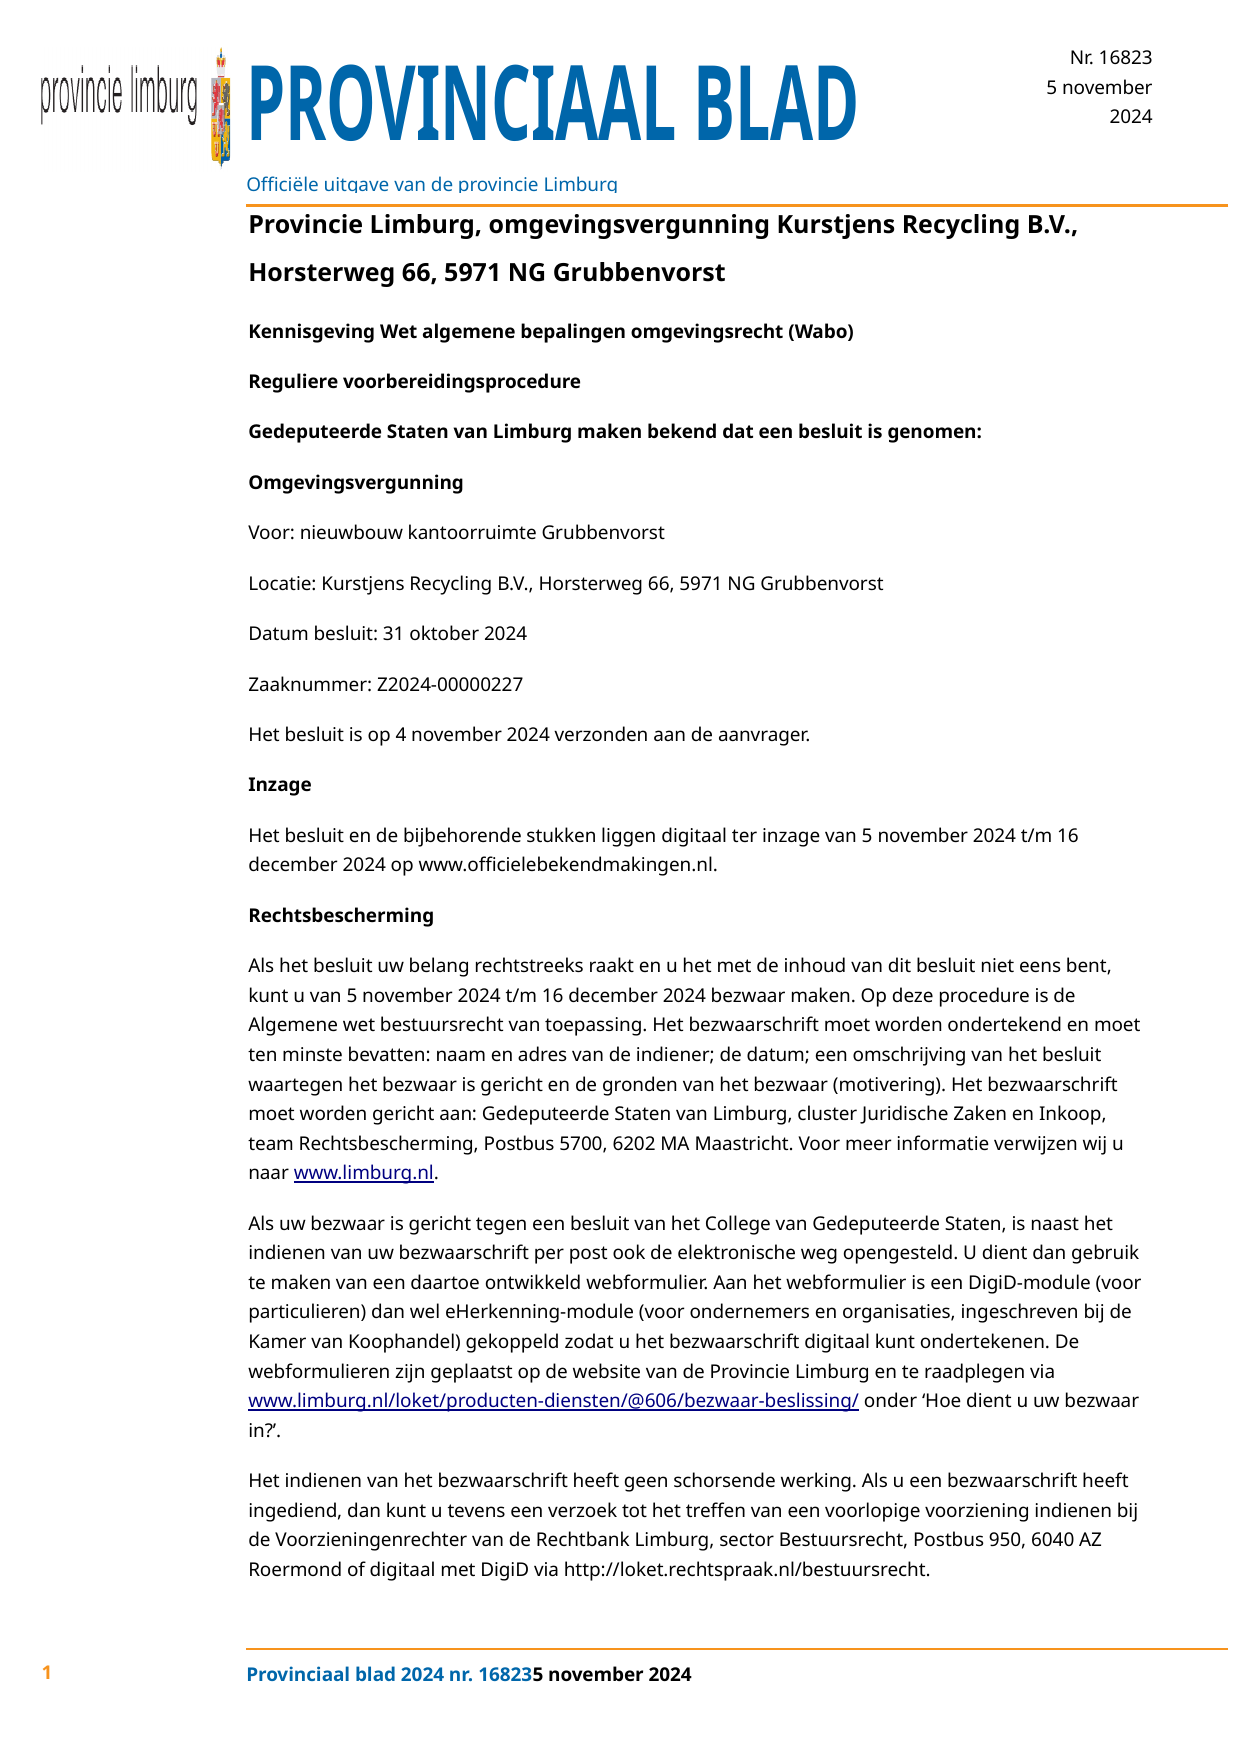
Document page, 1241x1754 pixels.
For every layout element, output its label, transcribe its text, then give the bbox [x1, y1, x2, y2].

text Het besluit is op 4 november 2024 verzonden aan de aanvrager. [248, 721, 1152, 747]
text Omgevingsvergunning [248, 469, 1152, 495]
text Kennisgeving Wet algemene bepalingen omgevingsrecht (Wabo) [248, 318, 1152, 344]
picture [41, 47, 231, 172]
text Het indienen van het bezwaarschrift heeft geen schorsende werking. Als u een bezwaarschrift heeft ingediend, dan kunt u tevens een verzoek tot het treffen van een voorlopige voorziening indienen bij de Voorzieningenrechter van de Rechtbank Limburg, sector Bestuursrecht, Postbus 950, 6040 AZ Roermond of digitaal met DigiD via http://loket.rechtspraak.nl/bestuursrecht. [248, 1467, 1152, 1582]
text Als uw bezwaar is gericht tegen een besluit van het College van Gedeputeerde Staten, is naast het indienen van uw bezwaarschrift per post ook de elektronische weg opengesteld. U dient dan gebruik te maken van een daartoe ontwikkeld webformulier. Aan het webformulier is een DigiD-module (voor particulieren) dan wel eHerkenning-module (voor ondernemers en organisaties, ingeschreven bij de Kamer van Koophandel) gekoppeld zodat u het bezwaarschrift digitaal kunt ondertekenen. De webformulieren zijn geplaatst op de website van de Provincie Limburg en te raadplegen via www.limburg.nl/loket/producten-diensten/@606/bezwaar-beslissing/ onder ‘Hoe dient u uw bezwaar in?’. [248, 1210, 1152, 1443]
text Provincie Limburg, omgevingsvergunning Kurstjens Recycling B.V., Horsterweg 66, 5971 NG Grubbenvorst [248, 207, 1152, 288]
text Locatie: Kurstjens Recycling B.V., Horsterweg 66, 5971 NG Grubbenvorst [248, 570, 1152, 596]
text Als het besluit uw belang rechtstreeks raakt en u het met de inhoud van dit besluit niet eens bent, kunt u van 5 november 2024 t/m 16 december 2024 bezwaar maken. Op deze procedure is de Algemene wet bestuursrecht van toepassing. Het bezwaarschrift moet worden ondertekend en moet ten minste bevatten: naam en adres van de indiener; de datum; een omschrijving van het besluit waartegen het bezwaar is gericht en de gronden van het bezwaar (motivering). Het bezwaarschrift moet worden gericht aan: Gedeputeerde Staten van Limburg, cluster Juridische Zaken en Inkoop, team Rechtsbescherming, Postbus 5700, 6202 MA Maastricht. Voor meer informatie verwijzen wij u naar www.limburg.nl. [248, 952, 1152, 1185]
text Datum besluit: 31 oktober 2024 [248, 620, 1152, 646]
text Rechtsbescherming [248, 902, 1152, 928]
text Voor: nieuwbouw kantoorruimte Grubbenvorst [248, 519, 1152, 545]
text Zaaknummer: Z2024-00000227 [248, 671, 1152, 697]
text Gedeputeerde Staten van Limburg maken bekend dat een besluit is genomen: [248, 419, 1152, 444]
text Het besluit en de bijbehorende stukken liggen digitaal ter inzage van 5 november 2024 t/m 16 december 2024 op www.officielebekendmakingen.nl. [248, 822, 1152, 877]
text Reguliere voorbereidingsprocedure [248, 368, 1152, 394]
text Inzage [248, 772, 1152, 797]
